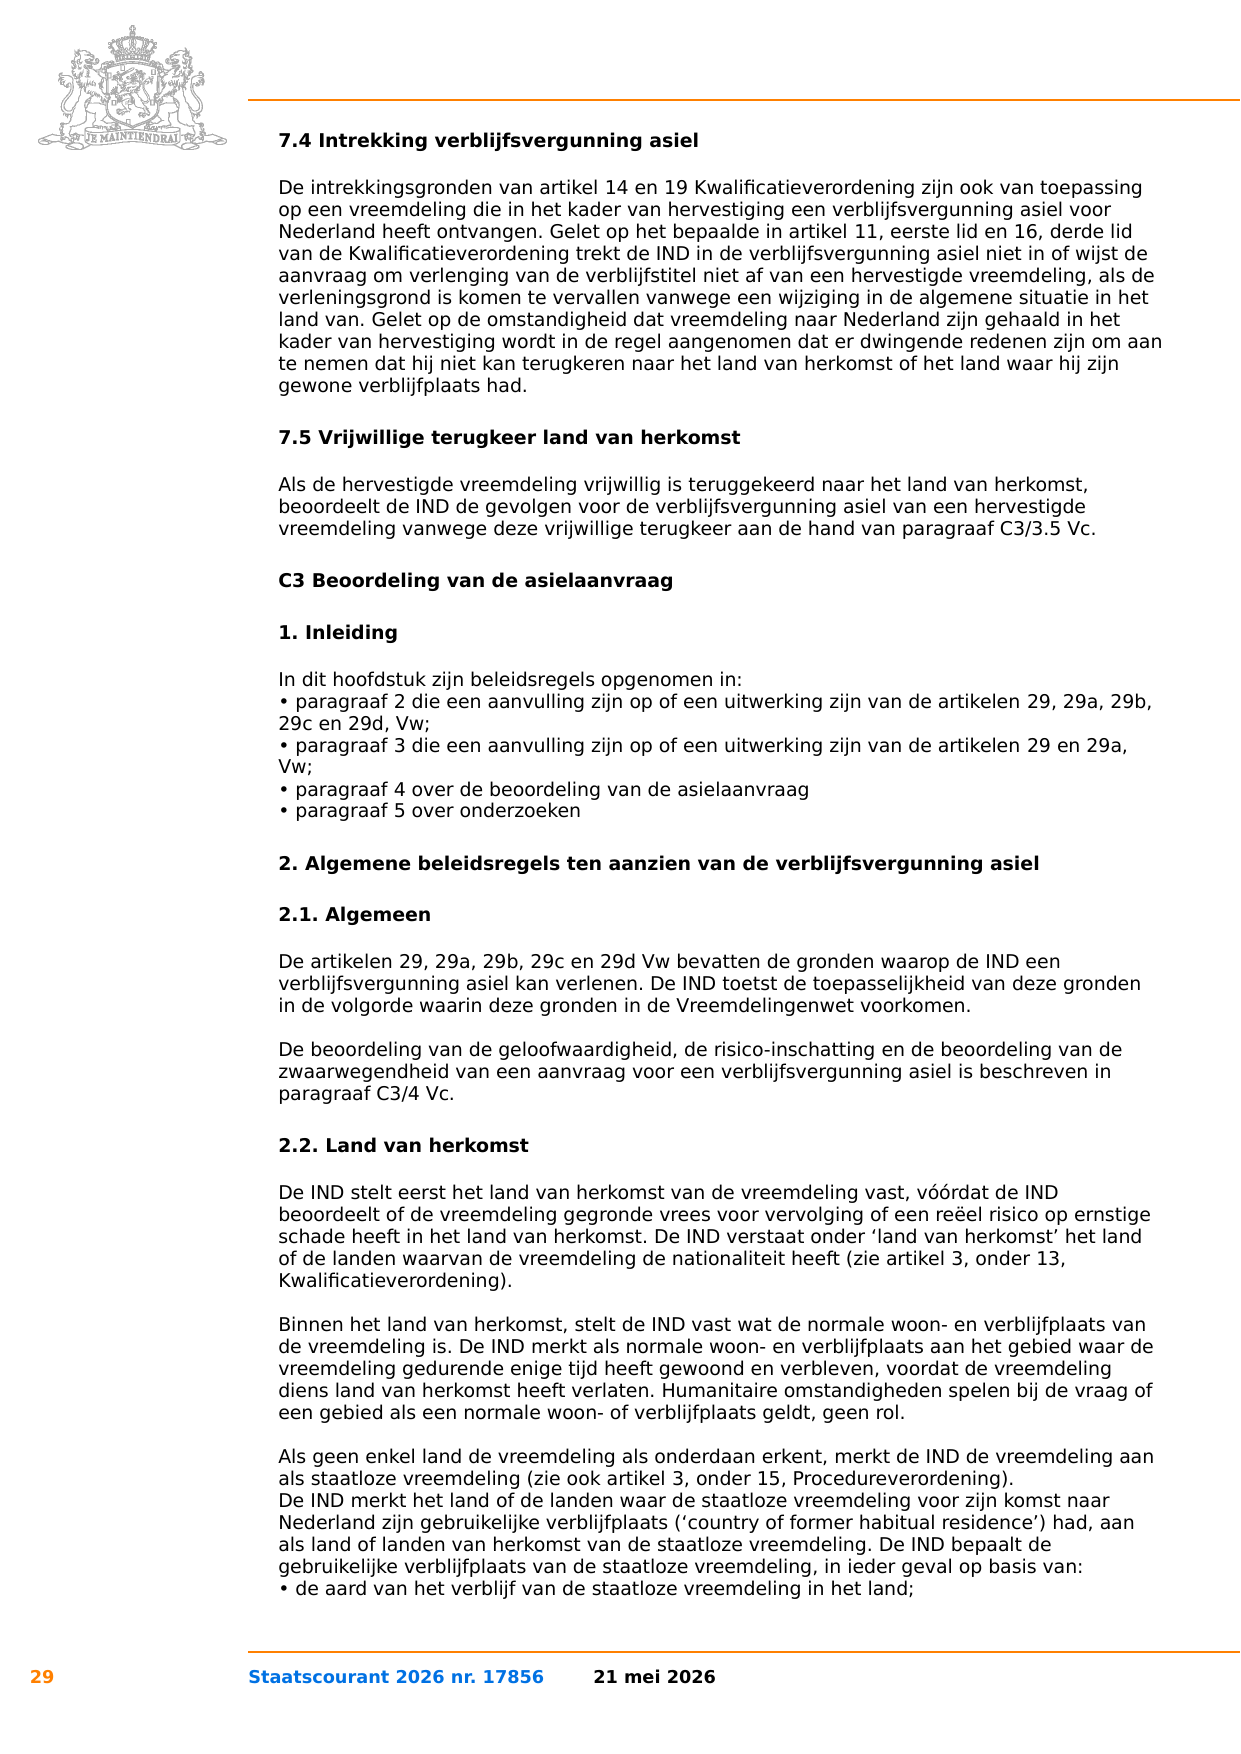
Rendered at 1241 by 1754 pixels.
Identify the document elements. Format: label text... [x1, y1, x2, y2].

text • paragraaf 4 over de beoordeling van de asielaanvraag [278, 778, 1163, 800]
text De IND merkt het land of de landen waar de staatloze vreemdeling voor zijn komst naar Nederland zijn gebruikelijke verblijfplaats (‘country of former habitual residence’) had, aan als land of landen van herkomst van de staatloze vreemdeling. De IND bepaalt de gebruikelijke verblijfplaats van de staatloze vreemdeling, in ieder geval op basis van: [278, 1489, 1163, 1577]
subtitle 2.1. Algemeen [278, 904, 1163, 926]
subtitle 7.5 Vrijwillige terugkeer land van herkomst [278, 427, 1163, 449]
text Als geen enkel land de vreemdeling als onderdaan erkent, merkt de IND de vreemdeling aan als staatloze vreemdeling (zie ook artikel 3, onder 15, Procedureverordening). [278, 1446, 1163, 1489]
subtitle 2. Algemene beleidsregels ten aanzien van de verblijfsvergunning asiel [278, 852, 1163, 874]
text • paragraaf 2 die een aanvulling zijn op of een uitwerking zijn van de artikelen 29, 29a, 29b, 29c en 29d, Vw; [278, 691, 1163, 734]
text • paragraaf 3 die een aanvulling zijn op of een uitwerking zijn van de artikelen 29 en 29a, Vw; [278, 734, 1163, 778]
subtitle 2.2. Land van herkomst [278, 1135, 1163, 1157]
text • de aard van het verblijf van de staatloze vreemdeling in het land; [278, 1577, 1163, 1599]
text Binnen het land van herkomst, stelt de IND vast wat de normale woon- en verblijfplaats van de vreemdeling is. De IND merkt als normale woon- en verblijfplaats aan het gebied waar de vreemdeling gedurende enige tijd heeft gewoond en verbleven, voordat de vreemdeling diens land van herkomst heeft verlaten. Humanitaire omstandigheden spelen bij de vraag of een gebied als een normale woon- of verblijfplaats geldt, geen rol. [278, 1314, 1163, 1424]
subtitle 7.4 Intrekking verblijfsvergunning asiel [278, 130, 1163, 152]
text • paragraaf 5 over onderzoeken [278, 800, 1163, 822]
text Als de hervestigde vreemdeling vrijwillig is teruggekeerd naar het land van herkomst, beoordeelt de IND de gevolgen voor de verblijfsvergunning asiel van een hervestigde vreemdeling vanwege deze vrijwillige terugkeer aan de hand van paragraaf C3/3.5 Vc. [278, 474, 1163, 539]
subtitle C3 Beoordeling van de asielaanvraag [278, 569, 1163, 592]
text De IND stelt eerst het land van herkomst van de vreemdeling vast, vóórdat de IND beoordeelt of de vreemdeling gegronde vrees voor vervolging of een reëel risico op ernstige schade heeft in het land van herkomst. De IND verstaat onder ‘land van herkomst’ het land of de landen waarvan de vreemdeling de nationaliteit heeft (zie artikel 3, onder 13, Kwalificatieverordening). [278, 1182, 1163, 1292]
text In dit hoofdstuk zijn beleidsregels opgenomen in: [278, 668, 1163, 691]
text De artikelen 29, 29a, 29b, 29c en 29d Vw bevatten de gronden waarop de IND een verblijfsvergunning asiel kan verlenen. De IND toetst de toepasselijkheid van deze gronden in de volgorde waarin deze gronden in de Vreemdelingenwet voorkomen. [278, 951, 1163, 1017]
picture [38, 25, 227, 150]
text De beoordeling van de geloofwaardigheid, de risico-inschatting en de beoordeling van de zwaarwegendheid van een aanvraag voor een verblijfsvergunning asiel is beschreven in paragraaf C3/4 Vc. [278, 1039, 1163, 1105]
text De intrekkingsgronden van artikel 14 en 19 Kwalificatieverordening zijn ook van toepassing op een vreemdeling die in het kader van hervestiging een verblijfsvergunning asiel voor Nederland heeft ontvangen. Gelet op het bepaalde in artikel 11, eerste lid en 16, derde lid van de Kwalificatieverordening trekt de IND in de verblijfsvergunning asiel niet in of wijst de aanvraag om verlenging van de verblijfstitel niet af van een hervestigde vreemdeling, als de verleningsgrond is komen te vervallen vanwege een wijziging in de algemene situatie in het land van. Gelet op de omstandigheid dat vreemdeling naar Nederland zijn gehaald in het kader van hervestiging wordt in de regel aangenomen dat er dwingende redenen zijn om aan te nemen dat hij niet kan terugkeren naar het land van herkomst of het land waar hij zijn gewone verblijfplaats had. [278, 177, 1163, 397]
subtitle 1. Inleiding [278, 622, 1163, 643]
